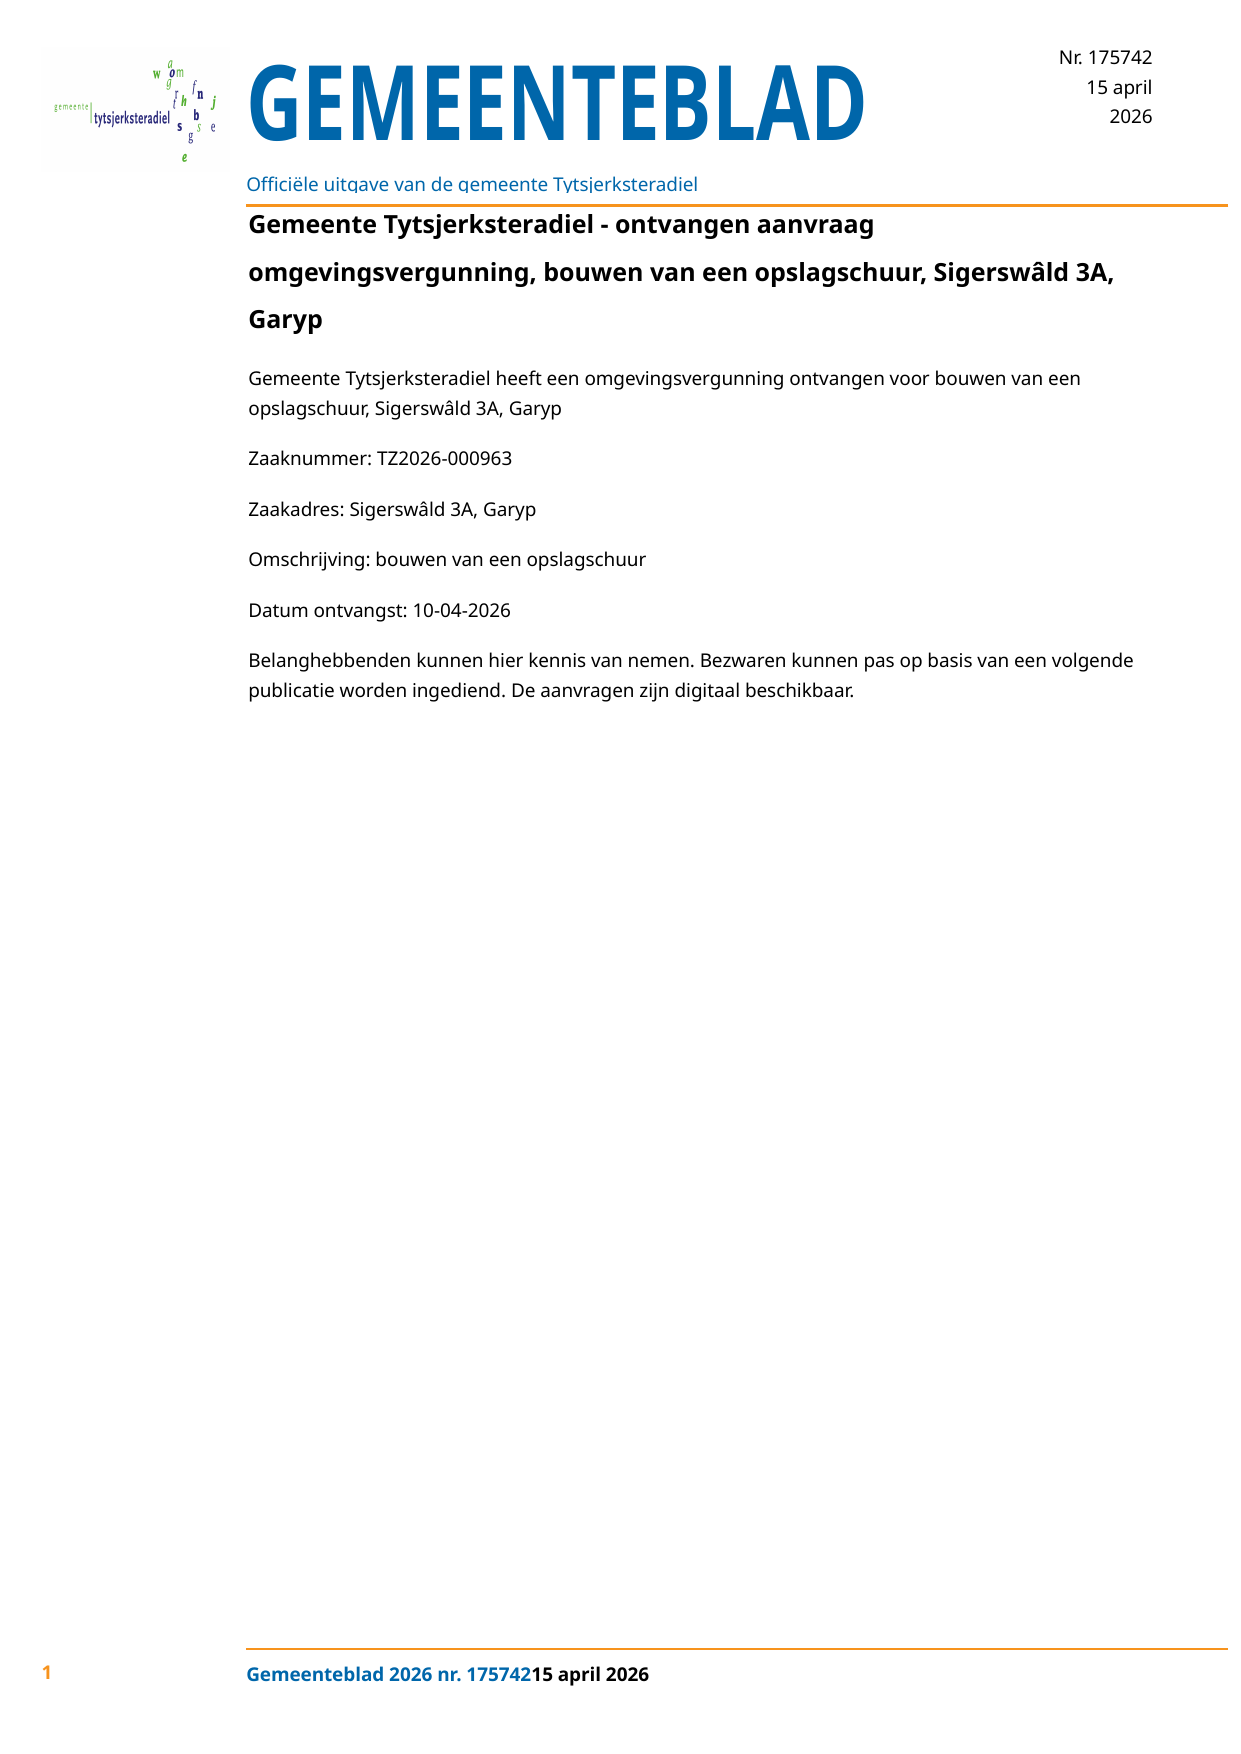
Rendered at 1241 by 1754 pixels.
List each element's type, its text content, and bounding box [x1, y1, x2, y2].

picture [41, 47, 231, 172]
text Gemeente Tytsjerksteradiel heeft een omgevingsvergunning ontvangen voor bouwen van een opslagschuur, Sigerswâld 3A, Garyp [248, 366, 1152, 421]
text Omschrijving: bouwen van een opslagschuur [248, 546, 1152, 572]
text Datum ontvangst: 10-04-2026 [248, 597, 1152, 622]
text Zaakadres: Sigerswâld 3A, Garyp [248, 496, 1152, 522]
text Gemeente Tytsjerksteradiel - ontvangen aanvraag omgevingsvergunning, bouwen van een opslagschuur, Sigerswâld 3A, Garyp [248, 207, 1152, 336]
text Zaaknummer: TZ2026-000963 [248, 446, 1152, 471]
text Belanghebbenden kunnen hier kennis van nemen. Bezwaren kunnen pas op basis van een volgende publicatie worden ingediend. De aanvragen zijn digitaal beschikbaar. [248, 647, 1152, 702]
